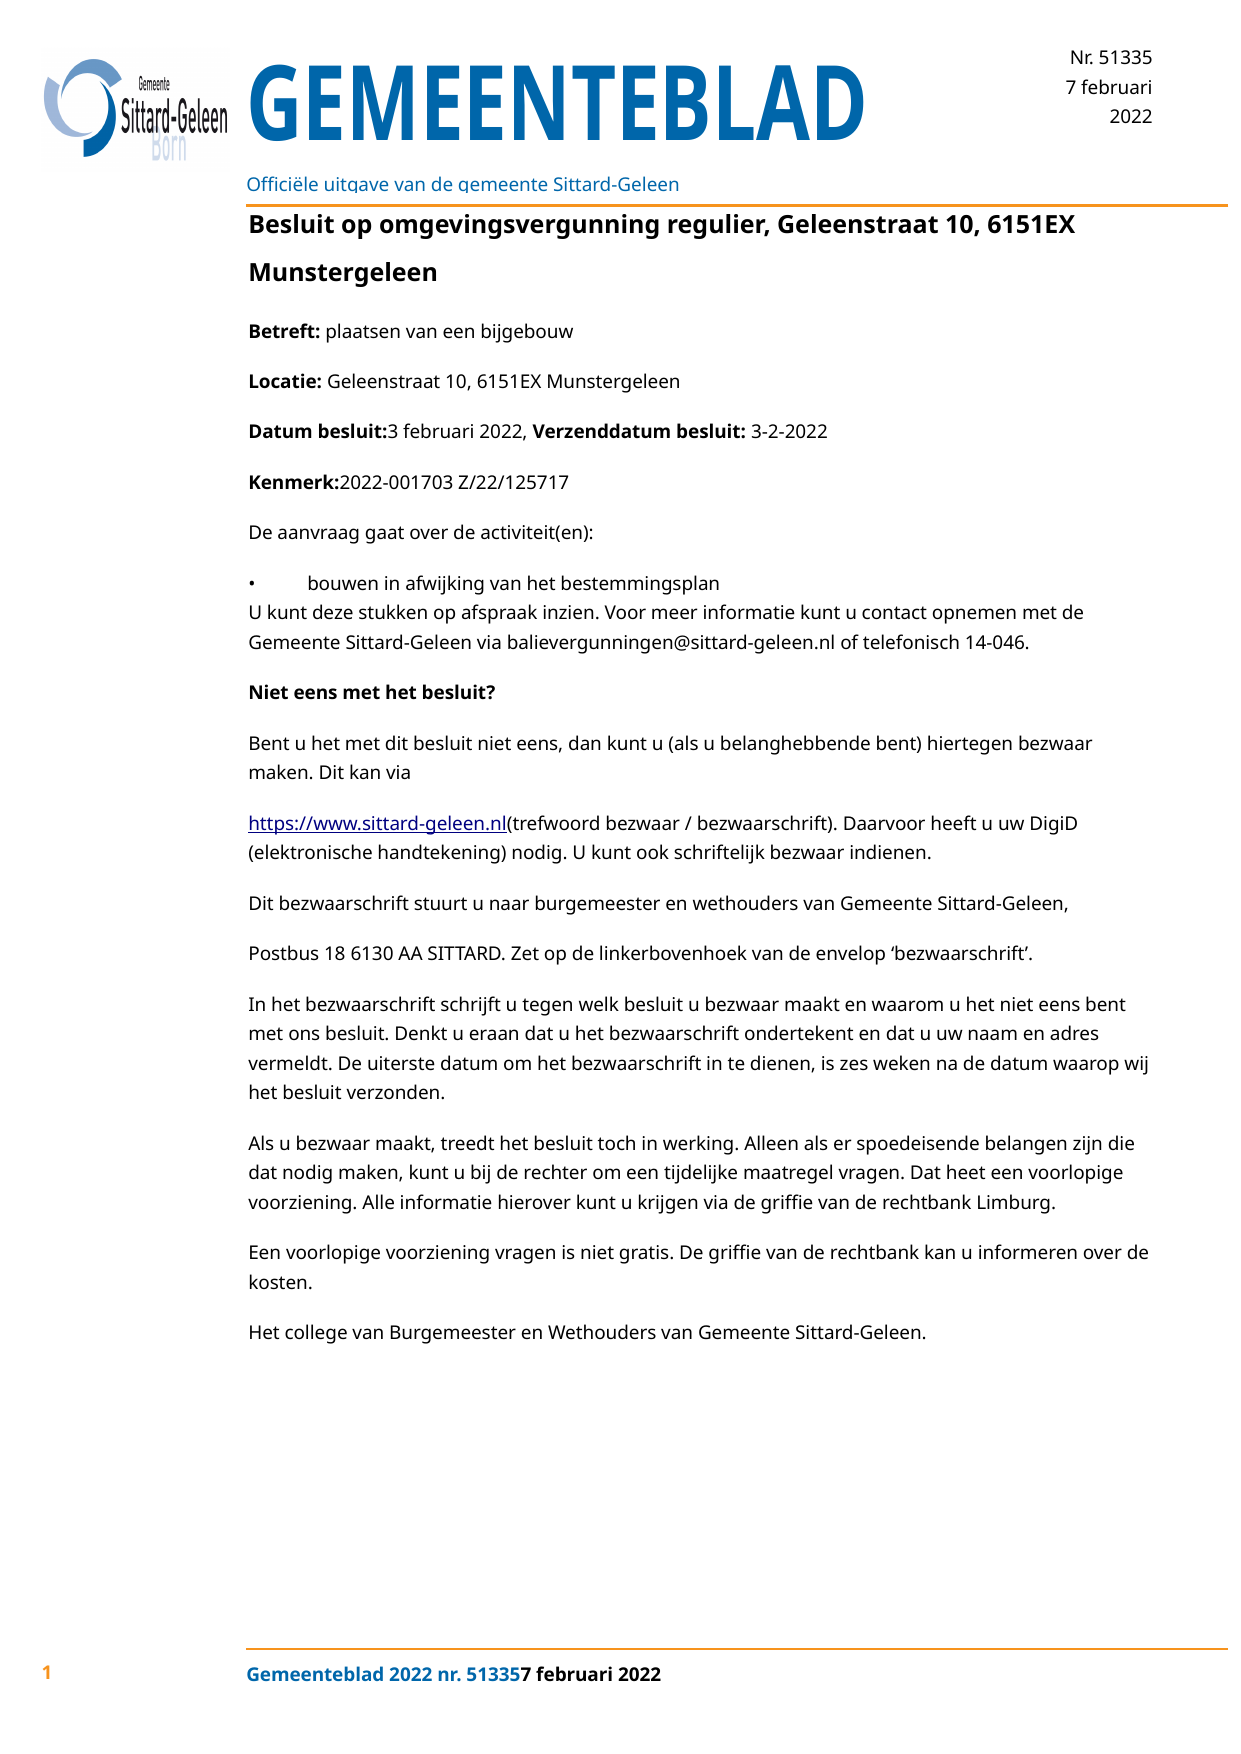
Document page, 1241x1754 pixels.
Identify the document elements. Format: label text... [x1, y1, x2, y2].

text Besluit op omgevingsvergunning regulier, Geleenstraat 10, 6151EX Munstergeleen [248, 207, 1152, 288]
text Betreft: plaatsen van een bijgebouw [248, 318, 1152, 344]
text Datum besluit:3 februari 2022, Verzenddatum besluit: 3-2-2022 [248, 419, 1152, 444]
list bouwen in afwijking van het bestemmingsplan [248, 570, 1152, 596]
text Postbus 18 6130 AA SITTARD. Zet op de linkerbovenhoek van de envelop ‘bezwaarschrift’. [248, 940, 1152, 966]
text In het bezwaarschrift schrijft u tegen welk besluit u bezwaar maakt en waarom u het niet eens bent met ons besluit. Denkt u eraan dat u het bezwaarschrift ondertekent en dat u uw naam en adres vermeldt. De uiterste datum om het bezwaarschrift in te dienen, is zes weken na de datum waarop wij het besluit verzonden. [248, 991, 1152, 1105]
text Dit bezwaarschrift stuurt u naar burgemeester en wethouders van Gemeente Sittard-Geleen, [248, 890, 1152, 916]
text Kenmerk:2022-001703 Z/22/125717 [248, 469, 1152, 495]
text Bent u het met dit besluit niet eens, dan kunt u (als u belanghebbende bent) hiertegen bezwaar maken. Dit kan via [248, 730, 1152, 785]
text Locatie: Geleenstraat 10, 6151EX Munstergeleen [248, 368, 1152, 394]
picture [41, 47, 231, 172]
text U kunt deze stukken op afspraak inzien. Voor meer informatie kunt u contact opnemen met de Gemeente Sittard-Geleen via balievergunningen@sittard-geleen.nl of telefonisch 14-046. [248, 599, 1152, 655]
text https://www.sittard-geleen.nl(trefwoord bezwaar / bezwaarschrift). Daarvoor heeft u uw DigiD (elektronische handtekening) nodig. U kunt ook schriftelijk bezwaar indienen. [248, 810, 1152, 865]
text Een voorlopige voorziening vragen is niet gratis. De griffie van de rechtbank kan u informeren over de kosten. [248, 1239, 1152, 1295]
text De aanvraag gaat over de activiteit(en): [248, 519, 1152, 545]
text Niet eens met het besluit? [248, 679, 1152, 705]
text Als u bezwaar maakt, treedt het besluit toch in werking. Alleen als er spoedeisende belangen zijn die dat nodig maken, kunt u bij de rechter om een tijdelijke maatregel vragen. Dat heet een voorlopige voorziening. Alle informatie hierover kunt u krijgen via de griffie van de rechtbank Limburg. [248, 1130, 1152, 1215]
text Het college van Burgemeester en Wethouders van Gemeente Sittard-Geleen. [248, 1319, 1152, 1345]
